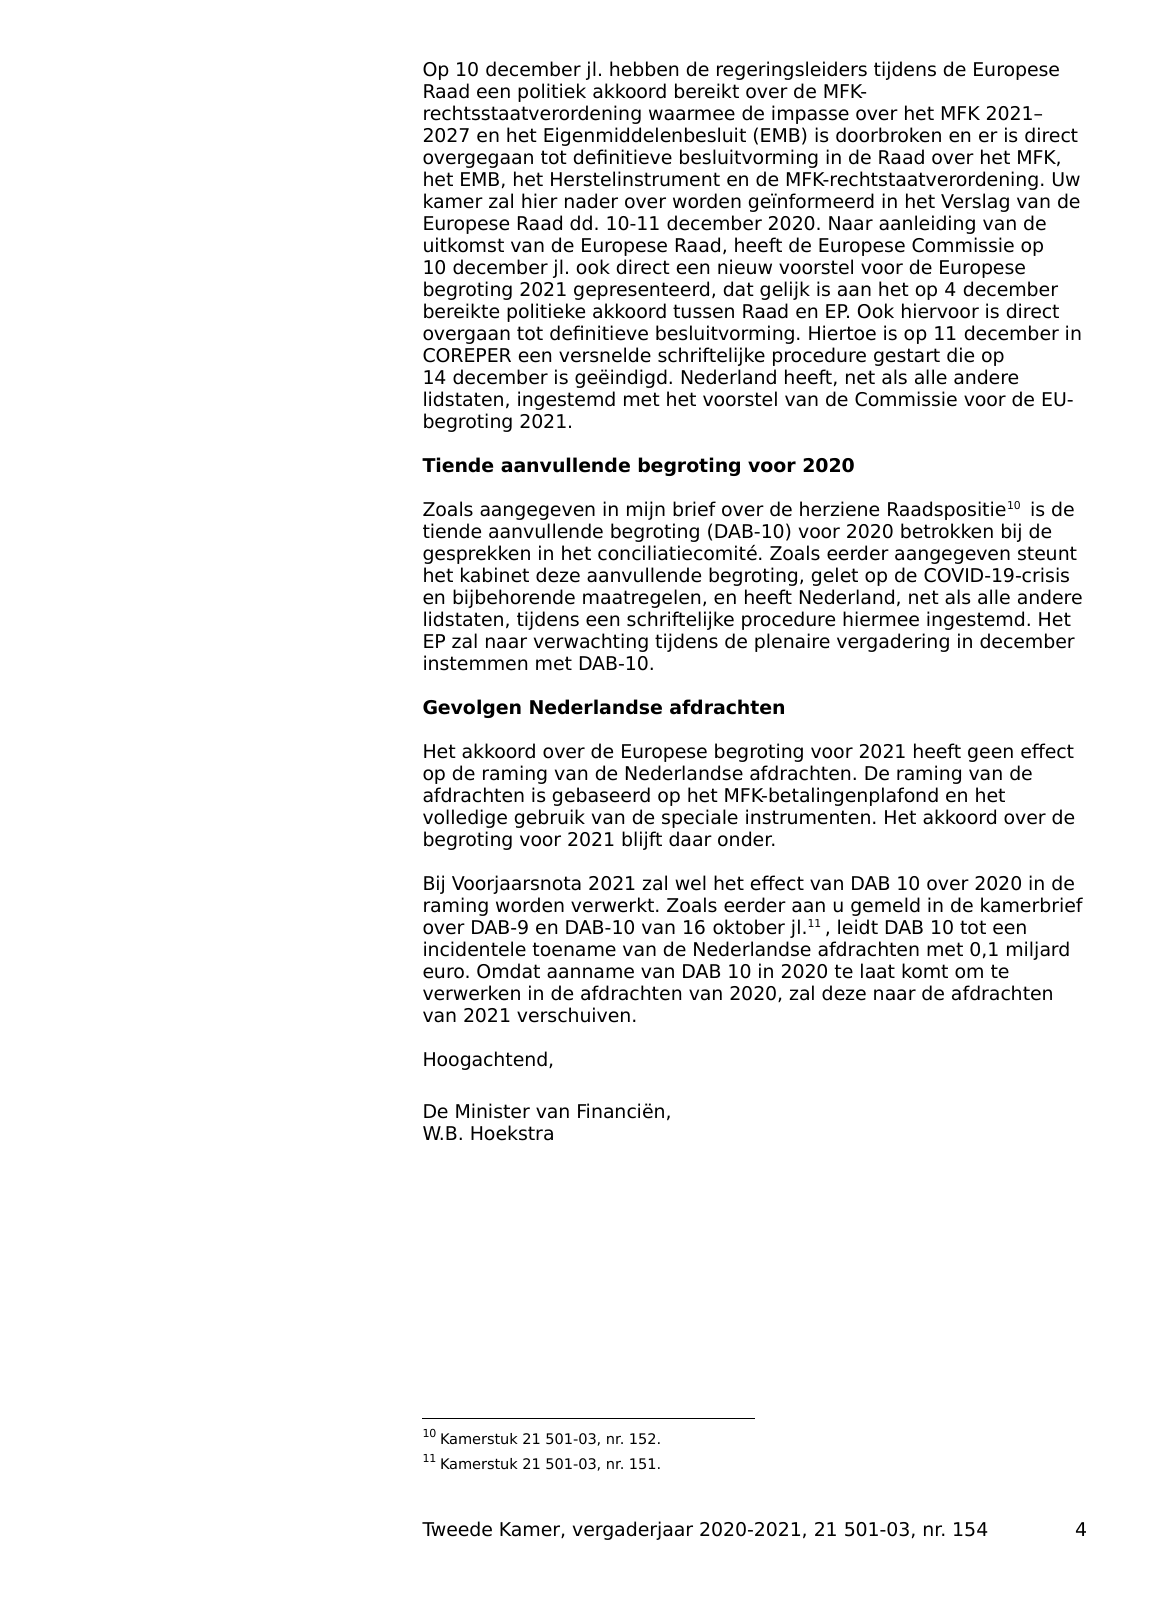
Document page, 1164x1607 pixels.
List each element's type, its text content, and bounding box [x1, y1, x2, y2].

text Hoogachtend, [422, 1049, 1087, 1071]
subtitle Tiende aanvullende begroting voor 2020 [422, 455, 1087, 477]
text Op 10 december jl. hebben de regeringsleiders tijdens de Europese Raad een politiek akkoord bereikt over de MFK-rechtsstaatverordening waarmee de impasse over het MFK 2021–2027 en het Eigenmiddelenbesluit (EMB) is doorbroken en er is direct overgegaan tot definitieve besluitvorming in de Raad over het MFK, het EMB, het Herstelinstrument en de MFK-rechtstaatverordening. Uw kamer zal hier nader over worden geïnformeerd in het Verslag van de Europese Raad dd. 10-11 december 2020. Naar aanleiding van de uitkomst van de Europese Raad, heeft de Europese Commissie op 10 december jl. ook direct een nieuw voorstel voor de Europese begroting 2021 gepresenteerd, dat gelijk is aan het op 4 december bereikte politieke akkoord tussen Raad en EP. Ook hiervoor is direct overgaan tot definitieve besluitvorming. Hiertoe is op 11 december in COREPER een versnelde schriftelijke procedure gestart die op 14 december is geëindigd. Nederland heeft, net als alle andere lidstaten, ingestemd met het voorstel van de Commissie voor de EU-begroting 2021. [422, 59, 1087, 433]
text Kamerstuk 21 501-03, nr. 151. [422, 1452, 1087, 1474]
text Het akkoord over de Europese begroting voor 2021 heeft geen effect op de raming van de Nederlandse afdrachten. De raming van de afdrachten is gebaseerd op het MFK-betalingenplafond en het volledige gebruik van de speciale instrumenten. Het akkoord over de begroting voor 2021 blijft daar onder. [422, 741, 1087, 851]
text Zoals aangegeven in mijn brief over de herziene Raadspositie is de tiende aanvullende begroting (DAB-10) voor 2020 betrokken bij de gesprekken in het conciliatiecomité. Zoals eerder aangegeven steunt het kabinet deze aanvullende begroting, gelet op de COVID-19-crisis en bijbehorende maatregelen, en heeft Nederland, net als alle andere lidstaten, tijdens een schriftelijke procedure hiermee ingestemd. Het EP zal naar verwachting tijdens de plenaire vergadering in december instemmen met DAB-10. [422, 499, 1087, 675]
text Kamerstuk 21 501-03, nr. 152. [422, 1427, 1087, 1449]
subtitle Gevolgen Nederlandse afdrachten [422, 697, 1087, 719]
text Bij Voorjaarsnota 2021 zal wel het effect van DAB 10 over 2020 in de raming worden verwerkt. Zoals eerder aan u gemeld in de kamerbrief over DAB-9 en DAB-10 van 16 oktober jl., leidt DAB 10 tot een incidentele toename van de Nederlandse afdrachten met 0,1 miljard euro. Omdat aanname van DAB 10 in 2020 te laat komt om te verwerken in de afdrachten van 2020, zal deze naar de afdrachten van 2021 verschuiven. [422, 873, 1087, 1027]
text De Minister van Financiën, W.B. Hoekstra [422, 1101, 1087, 1145]
